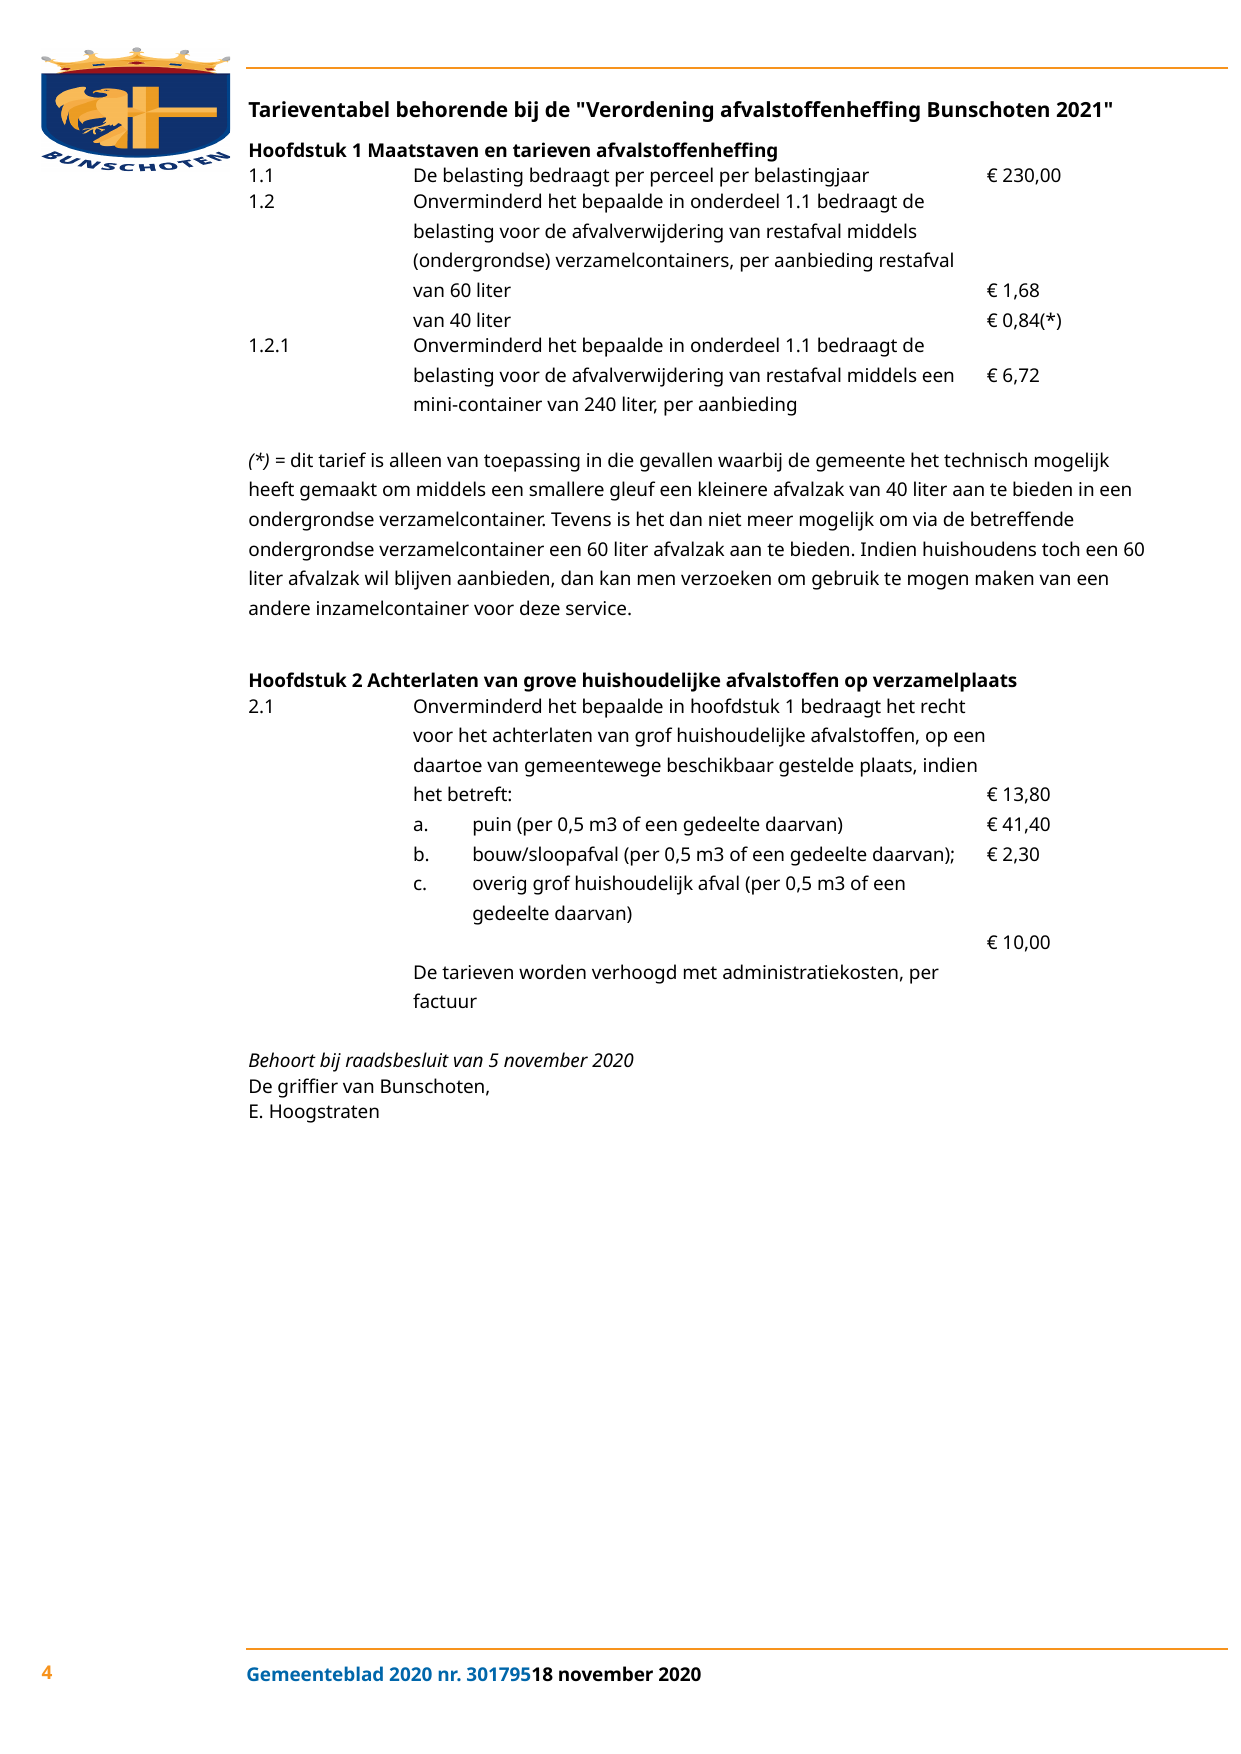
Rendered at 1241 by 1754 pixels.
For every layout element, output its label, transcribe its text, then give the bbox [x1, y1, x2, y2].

table_header 2.1 [248, 693, 413, 1014]
picture [41, 47, 231, 172]
table_header Onverminderd het bepaalde in hoofdstuk 1 bedraagt het recht voor het achterlaten van grof huishoudelijke afvalstoffen, op een daartoe van gemeentewege beschikbaar gestelde plaats, indien het betreft: puin (per 0,5 m3 of een gedeelte daarvan) bouw/sloopafval (per 0,5 m3 of een gedeelte daarvan); overig grof huishoudelijk afval (per 0,5 m3 of een gedeelte daarvan) De tarieven worden verhoogd met administratiekosten, per factuur [413, 693, 987, 1014]
table_cell 1.2.1 [248, 333, 413, 417]
table_cell 1.2 [248, 189, 413, 332]
text Hoofdstuk 1 Maatstaven en tarieven afvalstoffenheffing [248, 137, 1152, 163]
text Tarieventabel behorende bij de "Verordening afvalstoffenheffing Bunschoten 2021" [248, 95, 1152, 123]
table_cell Onverminderd het bepaalde in onderdeel 1.1 bedraagt de belasting voor de afvalverwijdering van restafval middels een mini-container van 240 liter, per aanbieding [413, 333, 987, 417]
text E. Hoogstraten [248, 1099, 1152, 1124]
table_cell € 6,72 [987, 333, 1152, 417]
text Hoofdstuk 2 Achterlaten van grove huishoudelijke afvalstoffen op verzamelplaats [248, 667, 1152, 693]
text De griffier van Bunschoten, [248, 1073, 1152, 1099]
table_header € 13,80 € 41,40 € 2,30 € 10,00 [987, 693, 1152, 1014]
table_cell Onverminderd het bepaalde in onderdeel 1.1 bedraagt de belasting voor de afvalverwijdering van restafval middels (ondergrondse) verzamelcontainers, per aanbieding restafval van 60 liter van 40 liter [413, 189, 987, 332]
table_cell € 1,68 € 0,84(*) [987, 189, 1152, 332]
table_header De belasting bedraagt per perceel per belastingjaar [413, 163, 987, 188]
table_header € 230,00 [987, 163, 1152, 188]
table_header 1.1 [248, 163, 413, 188]
text Behoort bij raadsbesluit van 5 november 2020 [248, 1047, 1152, 1073]
table_cell (*) = dit tarief is alleen van toepassing in die gevallen waarbij de gemeente het technisch mogelijk heeft gemaakt om middels een smallere gleuf een kleinere afvalzak van 40 liter aan te bieden in een ondergrondse verzamelcontainer. Tevens is het dan niet meer mogelijk om via de betreffende ondergrondse verzamelcontainer een 60 liter afvalzak aan te bieden. Indien huishoudens toch een 60 liter afvalzak wil blijven aanbieden, dan kan men verzoeken om gebruik te mogen maken van een andere inzamelcontainer voor deze service. [248, 418, 1152, 650]
